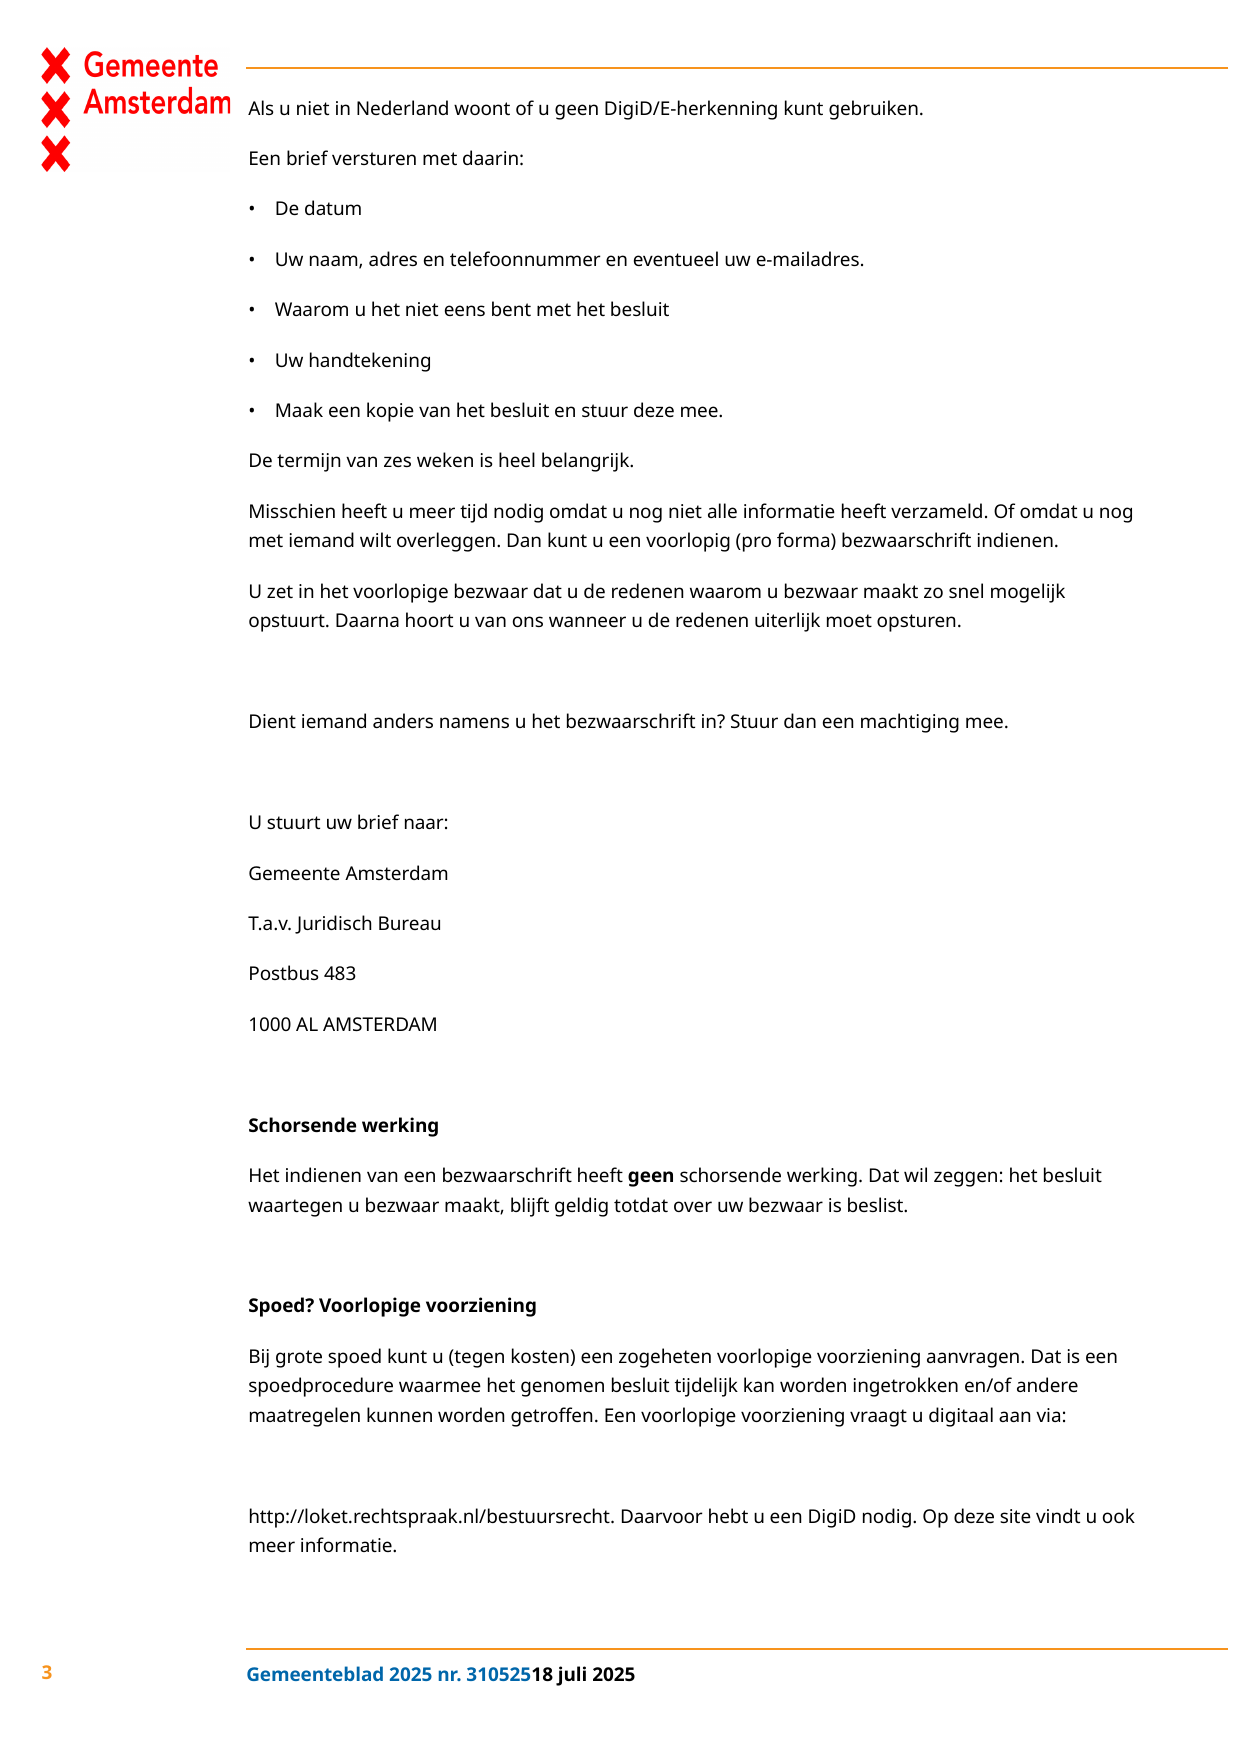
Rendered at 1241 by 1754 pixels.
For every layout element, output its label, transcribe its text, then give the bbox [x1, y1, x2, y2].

text • Waarom u het niet eens bent met het besluit [248, 296, 1152, 322]
text Bij grote spoed kunt u (tegen kosten) een zogeheten voorlopige voorziening aanvragen. Dat is een spoedprocedure waarmee het genomen besluit tijdelijk kan worden ingetrokken en/of andere maatregelen kunnen worden getroffen. Een voorlopige voorziening vraagt u digitaal aan via: [248, 1343, 1152, 1428]
text Schorsende werking [248, 1112, 1152, 1138]
text U stuurt uw brief naar: [248, 809, 1152, 835]
text http://loket.rechtspraak.nl/bestuursrecht. Daarvoor hebt u een DigiD nodig. Op deze site vindt u ook meer informatie. [248, 1503, 1152, 1558]
text Het indienen van een bezwaarschrift heeft geen schorsende werking. Dat wil zeggen: het besluit waartegen u bezwaar maakt, blijft geldig totdat over uw bezwaar is beslist. [248, 1162, 1152, 1218]
text Misschien heeft u meer tijd nodig omdat u nog niet alle informatie heeft verzameld. Of omdat u nog met iemand wilt overleggen. Dan kunt u een voorlopig (pro forma) bezwaarschrift indienen. [248, 498, 1152, 553]
text U zet in het voorlopige bezwaar dat u de redenen waarom u bezwaar maakt zo snel mogelijk opstuurt. Daarna hoort u van ons wanneer u de redenen uiterlijk moet opsturen. [248, 578, 1152, 633]
text Gemeente Amsterdam [248, 860, 1152, 886]
text Postbus 483 [248, 961, 1152, 986]
text De termijn van zes weken is heel belangrijk. [248, 448, 1152, 473]
picture [41, 47, 231, 172]
text Als u niet in Nederland woont of u geen DigiD/E-herkenning kunt gebruiken. [248, 95, 1152, 121]
text • Uw handtekening [248, 347, 1152, 373]
text 1000 AL AMSTERDAM [248, 1011, 1152, 1037]
text • De datum [248, 196, 1152, 221]
text Dient iemand anders namens u het bezwaarschrift in? Stuur dan een machtiging mee. [248, 708, 1152, 734]
text Een brief versturen met daarin: [248, 145, 1152, 171]
text • Maak een kopie van het besluit en stuur deze mee. [248, 397, 1152, 423]
text • Uw naam, adres en telefoonnummer en eventueel uw e-mailadres. [248, 246, 1152, 272]
text T.a.v. Juridisch Bureau [248, 910, 1152, 936]
text Spoed? Voorlopige voorziening [248, 1293, 1152, 1318]
